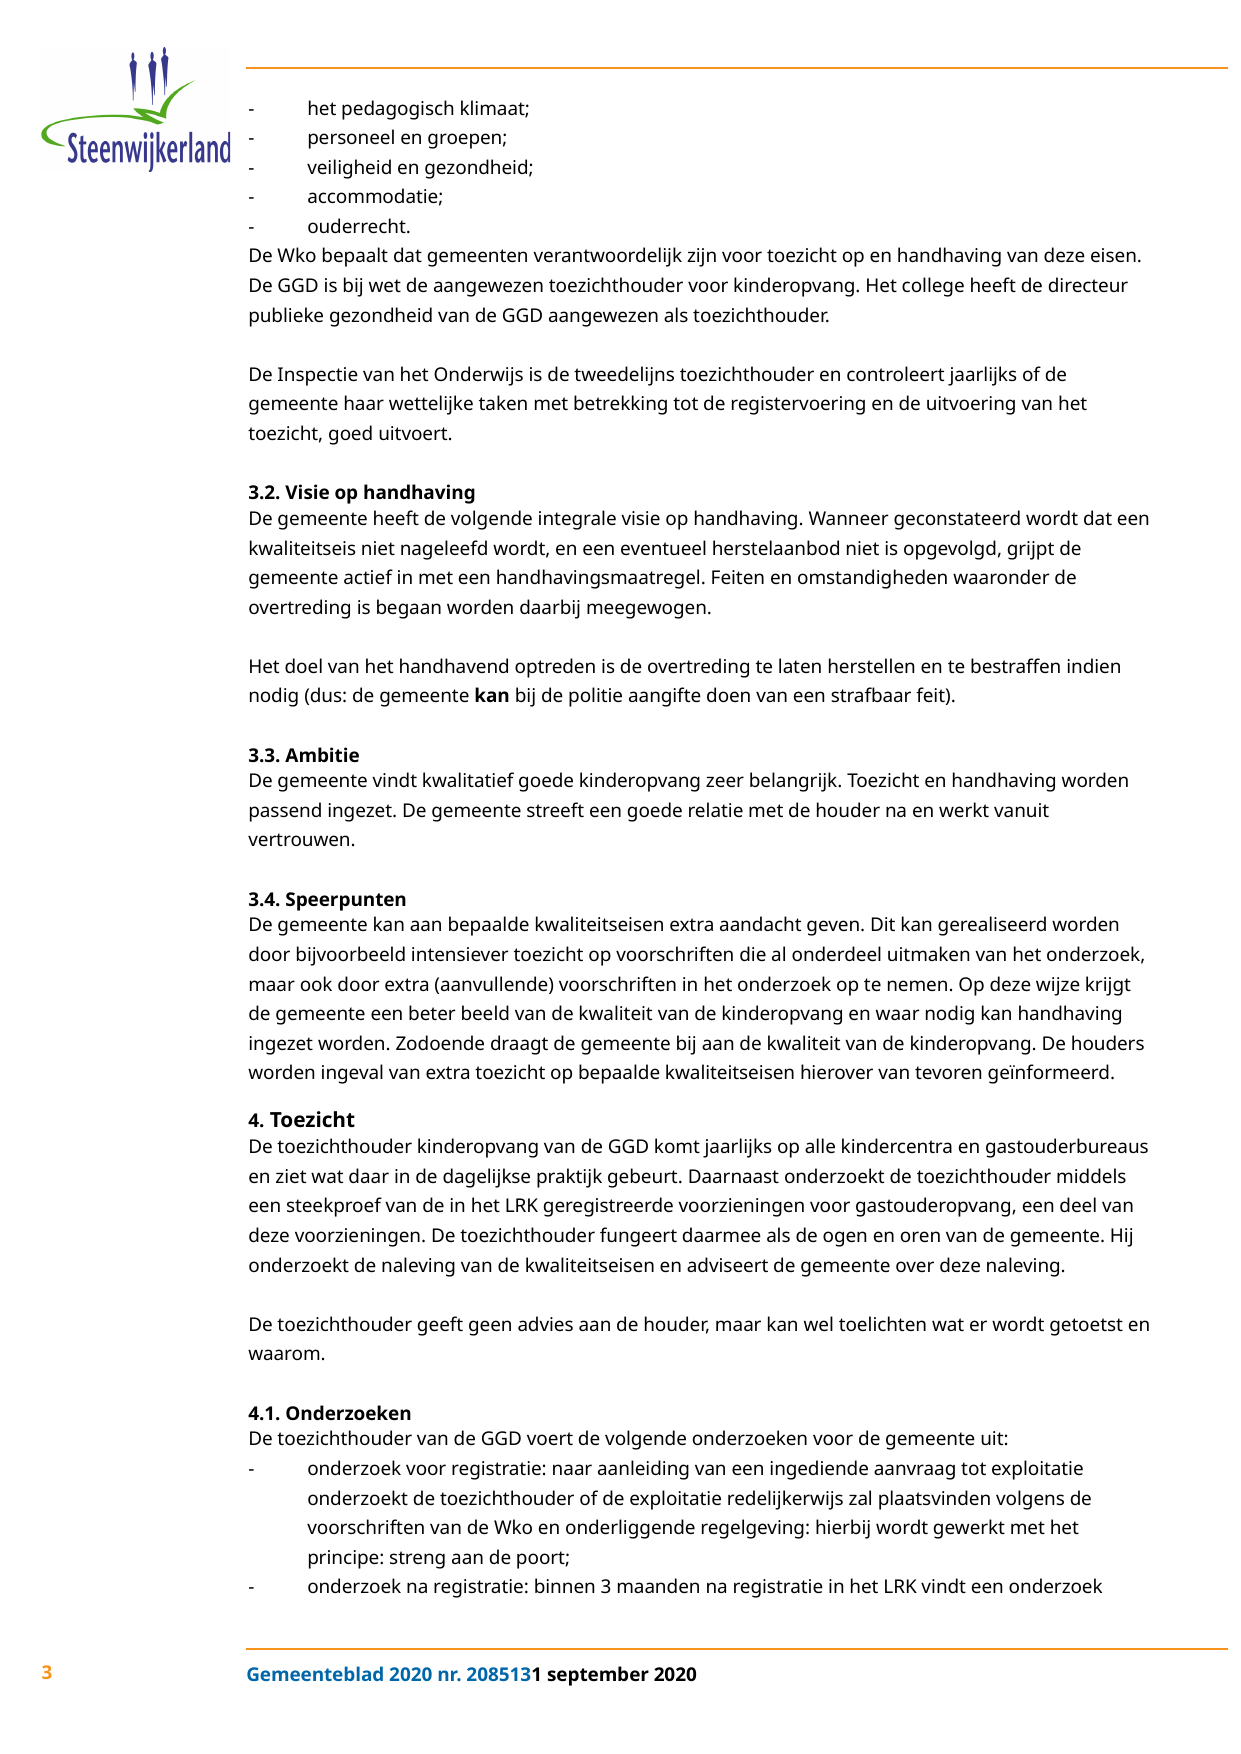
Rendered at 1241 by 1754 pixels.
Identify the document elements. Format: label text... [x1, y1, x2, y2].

picture [41, 47, 231, 172]
list onderzoek voor registratie: naar aanleiding van een ingediende aanvraag tot exploitatie onderzoekt de toezichthouder of de exploitatie redelijkerwijs zal plaatsvinden volgens de voorschriften van de Wko en onderliggende regelgeving: hierbij wordt gewerkt met het principe: streng aan de poort; [248, 1455, 1152, 1569]
list veiligheid en gezondheid; [248, 154, 1152, 180]
text 3.3. Ambitie [248, 742, 1152, 767]
list het pedagogisch klimaat; [248, 95, 1152, 121]
text 4. Toezicht [248, 1105, 1152, 1133]
list personeel en groepen; [248, 124, 1152, 150]
text De Inspectie van het Onderwijs is de tweedelijns toezichthouder en controleert jaarlijks of de gemeente haar wettelijke taken met betrekking tot de registervoering en de uitvoering van het toezicht, goed uitvoert. [248, 361, 1152, 446]
text 3.4. Speerpunten [248, 886, 1152, 912]
text De gemeente heeft de volgende integrale visie op handhaving. Wanneer geconstateerd wordt dat een kwaliteitseis niet nageleefd wordt, en een eventueel herstelaanbod niet is opgevolgd, grijpt de gemeente actief in met een handhavingsmaatregel. Feiten en omstandigheden waaronder de overtreding is begaan worden daarbij meegewogen. [248, 505, 1152, 619]
text De toezichthouder van de GGD voert de volgende onderzoeken voor de gemeente uit: [248, 1426, 1152, 1451]
text 4.1. Onderzoeken [248, 1400, 1152, 1426]
text De gemeente kan aan bepaalde kwaliteitseisen extra aandacht geven. Dit kan gerealiseerd worden door bijvoorbeeld intensiever toezicht op voorschriften die al onderdeel uitmaken van het onderzoek, maar ook door extra (aanvullende) voorschriften in het onderzoek op te nemen. Op deze wijze krijgt de gemeente een beter beeld van de kwaliteit van de kinderopvang en waar nodig kan handhaving ingezet worden. Zodoende draagt de gemeente bij aan de kwaliteit van de kinderopvang. De houders worden ingeval van extra toezicht op bepaalde kwaliteitseisen hierover van tevoren geïnformeerd. [248, 912, 1152, 1085]
text De Wko bepaalt dat gemeenten verantwoordelijk zijn voor toezicht op en handhaving van deze eisen. De GGD is bij wet de aangewezen toezichthouder voor kinderopvang. Het college heeft de directeur publieke gezondheid van de GGD aangewezen als toezichthouder. [248, 243, 1152, 328]
text De toezichthouder geeft geen advies aan de houder, maar kan wel toelichten wat er wordt getoetst en waarom. [248, 1311, 1152, 1366]
list ouderrecht. [248, 213, 1152, 239]
list accommodatie; [248, 183, 1152, 209]
list onderzoek na registratie: binnen 3 maanden na registratie in het LRK vindt een onderzoek [248, 1573, 1152, 1599]
text De gemeente vindt kwalitatief goede kinderopvang zeer belangrijk. Toezicht en handhaving worden passend ingezet. De gemeente streeft een goede relatie met de houder na en werkt vanuit vertrouwen. [248, 767, 1152, 852]
text De toezichthouder kinderopvang van de GGD komt jaarlijks op alle kindercentra en gastouderbureaus en ziet wat daar in de dagelijkse praktijk gebeurt. Daarnaast onderzoekt de toezichthouder middels een steekproef van de in het LRK geregistreerde voorzieningen voor gastouderopvang, een deel van deze voorzieningen. De toezichthouder fungeert daarmee als de ogen en oren van de gemeente. Hij onderzoekt de naleving van de kwaliteitseisen en adviseert de gemeente over deze naleving. [248, 1133, 1152, 1278]
text 3.2. Visie op handhaving [248, 479, 1152, 505]
text Het doel van het handhavend optreden is de overtreding te laten herstellen en te bestraffen indien nodig (dus: de gemeente kan bij de politie aangifte doen van een strafbaar feit). [248, 653, 1152, 708]
